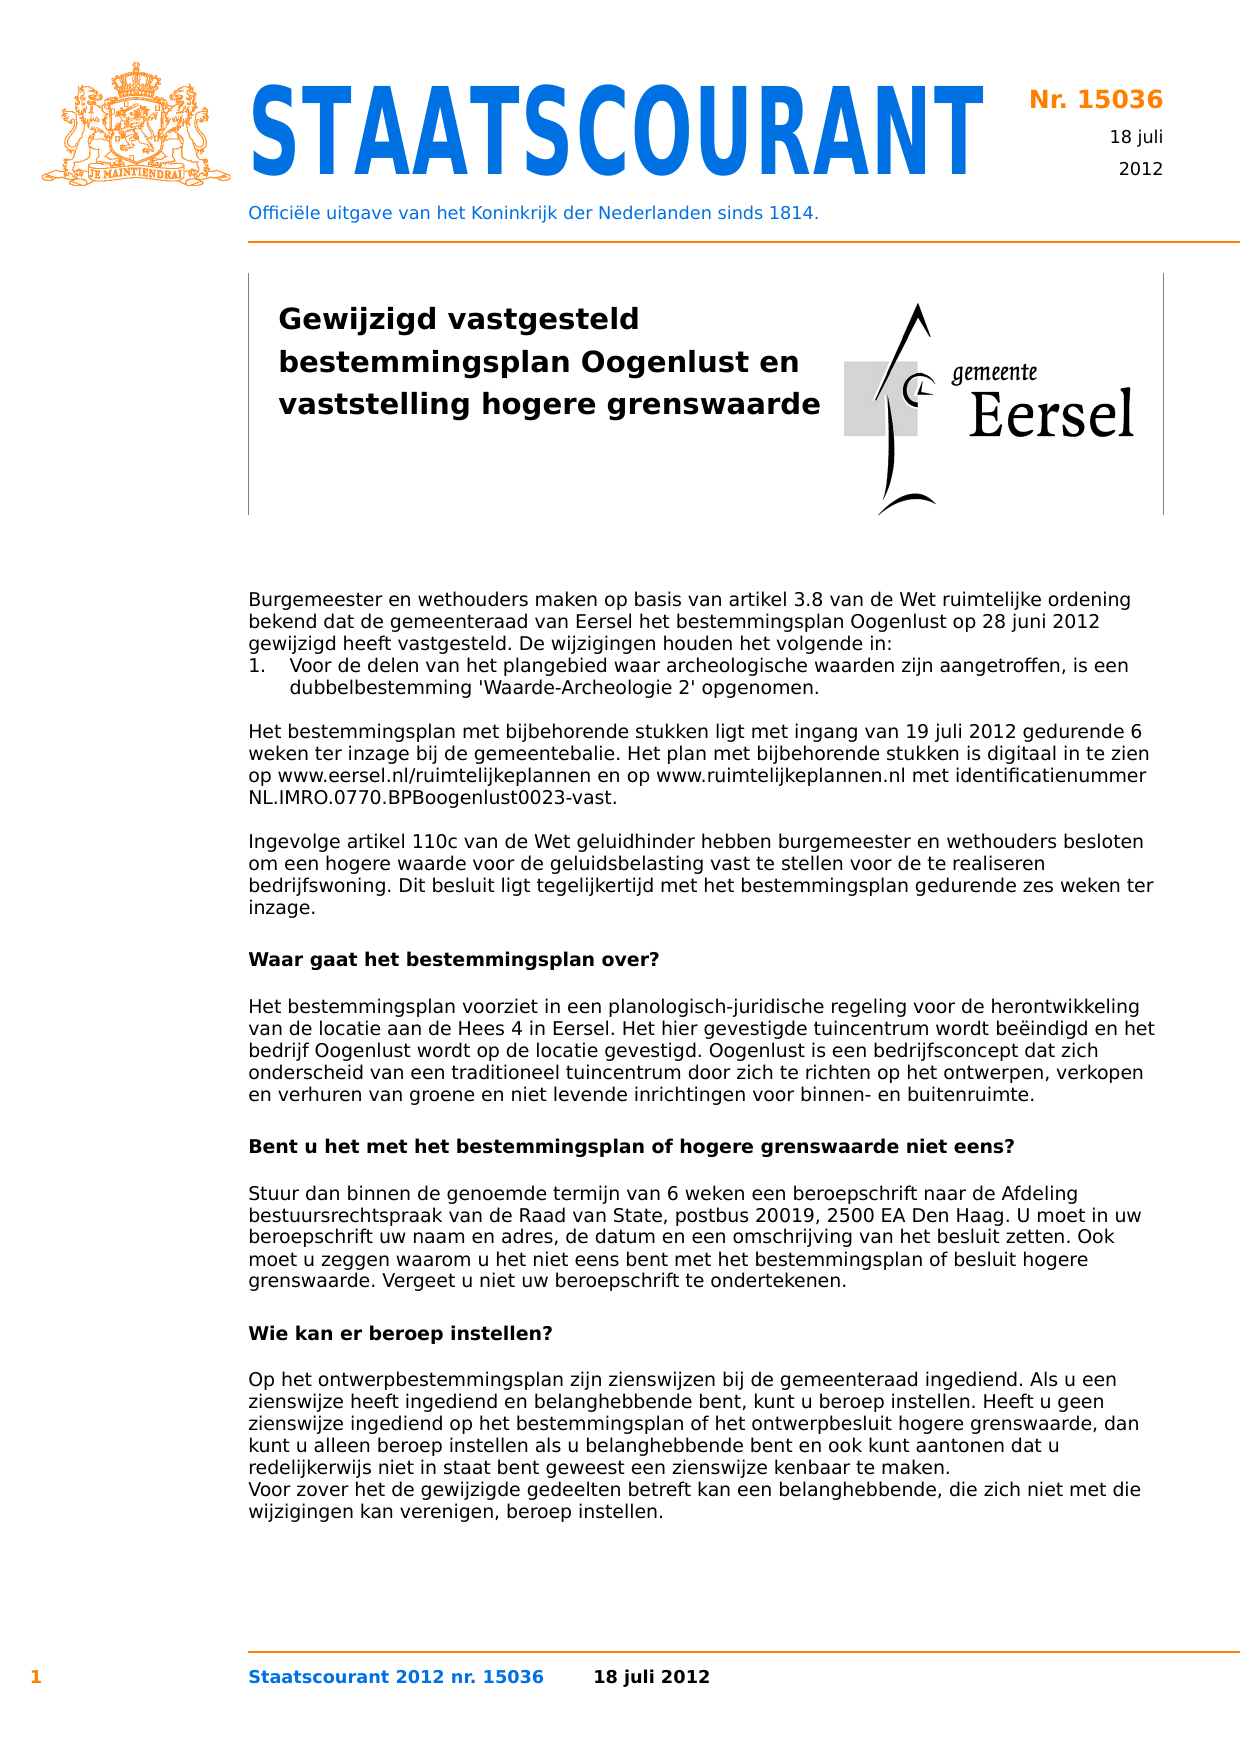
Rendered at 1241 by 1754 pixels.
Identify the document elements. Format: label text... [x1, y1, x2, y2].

text 1. Voor de delen van het plangebied waar archeologische waarden zijn aangetroffen, is een dubbelbestemming 'Waarde-Archeologie 2' opgenomen. [248, 655, 1163, 699]
table_header STAATSCOURANT [248, 62, 998, 203]
text Het bestemmingsplan met bijbehorende stukken ligt met ingang van 19 juli 2012 gedurende 6 weken ter inzage bij de gemeentebalie. Het plan met bijbehorende stukken is digitaal in te zien op www.eersel.nl/ruimtelijkeplannen en op www.ruimtelijkeplannen.nl met identificatienummer NL.IMRO.0770.BPBoogenlust0023-vast. [248, 721, 1163, 809]
table_cell 18 juli [998, 121, 1240, 153]
text Ingevolge artikel 110c van de Wet geluidhinder hebben burgemeester en wethouders besloten om een hogere waarde voor de geluidsbelasting vast te stellen voor de te realiseren bedrijfswoning. Dit besluit ligt tegelijkertijd met het bestemmingsplan gedurende zes weken ter inzage. [248, 831, 1163, 919]
subtitle Wie kan er beroep instellen? [248, 1322, 1163, 1344]
text Op het ontwerpbestemmingsplan zijn zienswijzen bij de gemeenteraad ingediend. Als u een zienswijze heeft ingediend en belanghebbende bent, kunt u beroep instellen. Heeft u geen zienswijze ingediend op het bestemmingsplan of het ontwerpbesluit hogere grenswaarde, dan kunt u alleen beroep instellen als u belanghebbende bent en ook kunt aantonen dat u redelijkerwijs niet in staat bent geweest een zienswijze kenbaar te maken. [248, 1369, 1163, 1479]
text Voor zover het de gewijzigde gedeelten betreft kan een belanghebbende, die zich niet met die wijzigingen kan verenigen, beroep instellen. [248, 1479, 1163, 1523]
text Stuur dan binnen de genoemde termijn van 6 weken een beroepschrift naar de Afdeling bestuursrechtspraak van de Raad van State, postbus 20019, 2500 EA Den Haag. U moet in uw beroepschrift uw naam en adres, de datum en een omschrijving van het besluit zetten. Ook moet u zeggen waarom u het niet eens bent met het bestemmingsplan of besluit hogere grenswaarde. Vergeet u niet uw beroepschrift te ondertekenen. [248, 1182, 1163, 1292]
subtitle Waar gaat het bestemmingsplan over? [248, 949, 1163, 971]
picture [844, 302, 1134, 516]
text Het bestemmingsplan voorziet in een planologisch-juridische regeling voor de herontwikkeling van de locatie aan de Hees 4 in Eersel. Het hier gevestigde tuincentrum wordt beëindigd en het bedrijf Oogenlust wordt op de locatie gevestigd. Oogenlust is een bedrijfsconcept dat zich onderscheid van een traditioneel tuincentrum door zich te richten op het ontwerpen, verkopen en verhuren van groene en niet levende inrichtingen voor binnen- en buitenruimte. [248, 996, 1163, 1106]
subtitle Bent u het met het bestemmingsplan of hogere grenswaarde niet eens? [248, 1136, 1163, 1157]
table_cell 2012 [998, 153, 1240, 203]
text Burgemeester en wethouders maken op basis van artikel 3.8 van de Wet ruimtelijke ordening bekend dat de gemeenteraad van Eersel het bestemmingsplan Oogenlust op 28 juni 2012 gewijzigd heeft vastgesteld. De wijzigingen houden het volgende in: [248, 589, 1163, 655]
table_header [25, 62, 248, 241]
subtitle Gewijzigd vastgesteld bestemmingsplan Oogenlust en vaststelling hogere grenswaarde [249, 273, 1163, 515]
table_header Nr. 15036 [998, 62, 1240, 121]
picture [41, 62, 231, 186]
table_cell Officiële uitgave van het Koninkrijk der Nederlanden sinds 1814. [248, 203, 1240, 241]
